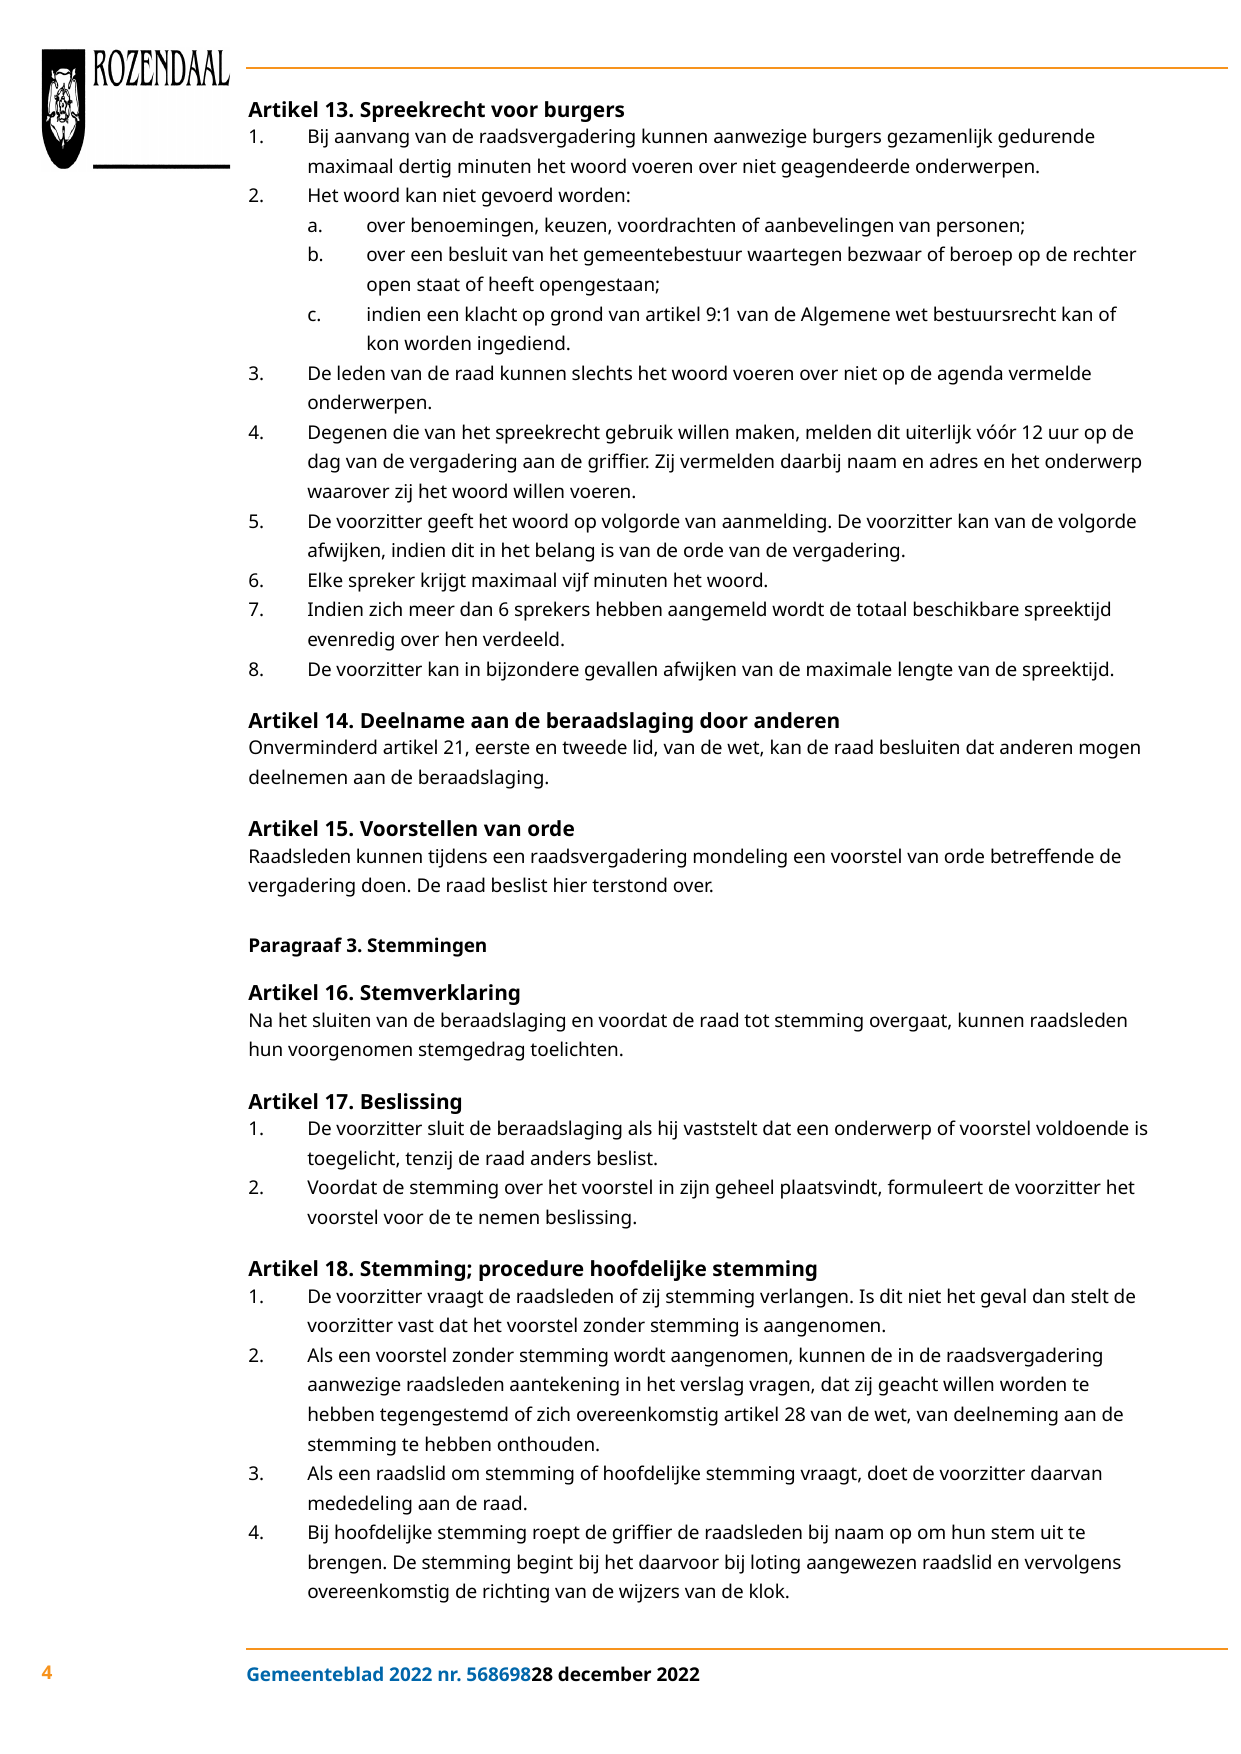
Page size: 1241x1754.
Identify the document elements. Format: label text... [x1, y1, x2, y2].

text Artikel 18. Stemming; procedure hoofdelijke stemming [248, 1254, 1152, 1283]
list De leden van de raad kunnen slechts het woord voeren over niet op de agenda vermelde onderwerpen. [248, 360, 1152, 415]
list Bij aanvang van de raadsvergadering kunnen aanwezige burgers gezamenlijk gedurende maximaal dertig minuten het woord voeren over niet geagendeerde onderwerpen. [248, 123, 1152, 178]
text Artikel 17. Beslissing [248, 1087, 1152, 1115]
list indien een klacht op grond van artikel 9:1 van de Algemene wet bestuursrecht kan of kon worden ingediend. [307, 301, 1152, 356]
list De voorzitter kan in bijzondere gevallen afwijken van de maximale lengte van de spreektijd. [248, 656, 1152, 681]
list De voorzitter sluit de beraadslaging als hij vaststelt dat een onderwerp of voorstel voldoende is toegelicht, tenzij de raad anders beslist. [248, 1115, 1152, 1171]
text Na het sluiten van de beraadslaging en voordat de raad tot stemming overgaat, kunnen raadsleden hun voorgenomen stemgedrag toelichten. [248, 1007, 1152, 1062]
text Artikel 16. Stemverklaring [248, 978, 1152, 1007]
picture [41, 47, 231, 172]
list Het woord kan niet gevoerd worden: [248, 182, 1152, 208]
list Als een raadslid om stemming of hoofdelijke stemming vraagt, doet de voorzitter daarvan mededeling aan de raad. [248, 1460, 1152, 1516]
list De voorzitter vraagt de raadsleden of zij stemming verlangen. Is dit niet het geval dan stelt de voorzitter vast dat het voorstel zonder stemming is aangenomen. [248, 1283, 1152, 1338]
text Artikel 15. Voorstellen van orde [248, 814, 1152, 843]
text Artikel 14. Deelname aan de beraadslaging door anderen [248, 706, 1152, 734]
list De voorzitter geeft het woord op volgorde van aanmelding. De voorzitter kan van de volgorde afwijken, indien dit in het belang is van de orde van de vergadering. [248, 508, 1152, 563]
list Als een voorstel zonder stemming wordt aangenomen, kunnen de in de raadsvergadering aanwezige raadsleden aantekening in het verslag vragen, dat zij geacht willen worden te hebben tegengestemd of zich overeenkomstig artikel 28 van de wet, van deelneming aan de stemming te hebben onthouden. [248, 1342, 1152, 1456]
list Degenen die van het spreekrecht gebruik willen maken, melden dit uiterlijk vóór 12 uur op de dag van de vergadering aan de griffier. Zij vermelden daarbij naam en adres en het onderwerp waarover zij het woord willen voeren. [248, 419, 1152, 504]
list over benoemingen, keuzen, voordrachten of aanbevelingen van personen; [307, 212, 1152, 238]
text Onverminderd artikel 21, eerste en tweede lid, van de wet, kan de raad besluiten dat anderen mogen deelnemen aan de beraadslaging. [248, 734, 1152, 790]
text Artikel 13. Spreekrecht voor burgers [248, 95, 1152, 123]
list Elke spreker krijgt maximaal vijf minuten het woord. [248, 567, 1152, 593]
list over een besluit van het gemeentebestuur waartegen bezwaar of beroep op de rechter open staat of heeft opengestaan; [307, 242, 1152, 297]
text Paragraaf 3. Stemmingen [248, 932, 1152, 957]
text Raadsleden kunnen tijdens een raadsvergadering mondeling een voorstel van orde betreffende de vergadering doen. De raad beslist hier terstond over. [248, 843, 1152, 898]
list Bij hoofdelijke stemming roept de griffier de raadsleden bij naam op om hun stem uit te brengen. De stemming begint bij het daarvoor bij loting aangewezen raadslid en vervolgens overeenkomstig de richting van de wijzers van de klok. [248, 1519, 1152, 1604]
list Voordat de stemming over het voorstel in zijn geheel plaatsvindt, formuleert de voorzitter het voorstel voor de te nemen beslissing. [248, 1174, 1152, 1230]
list Indien zich meer dan 6 sprekers hebben aangemeld wordt de totaal beschikbare spreektijd evenredig over hen verdeeld. [248, 597, 1152, 652]
